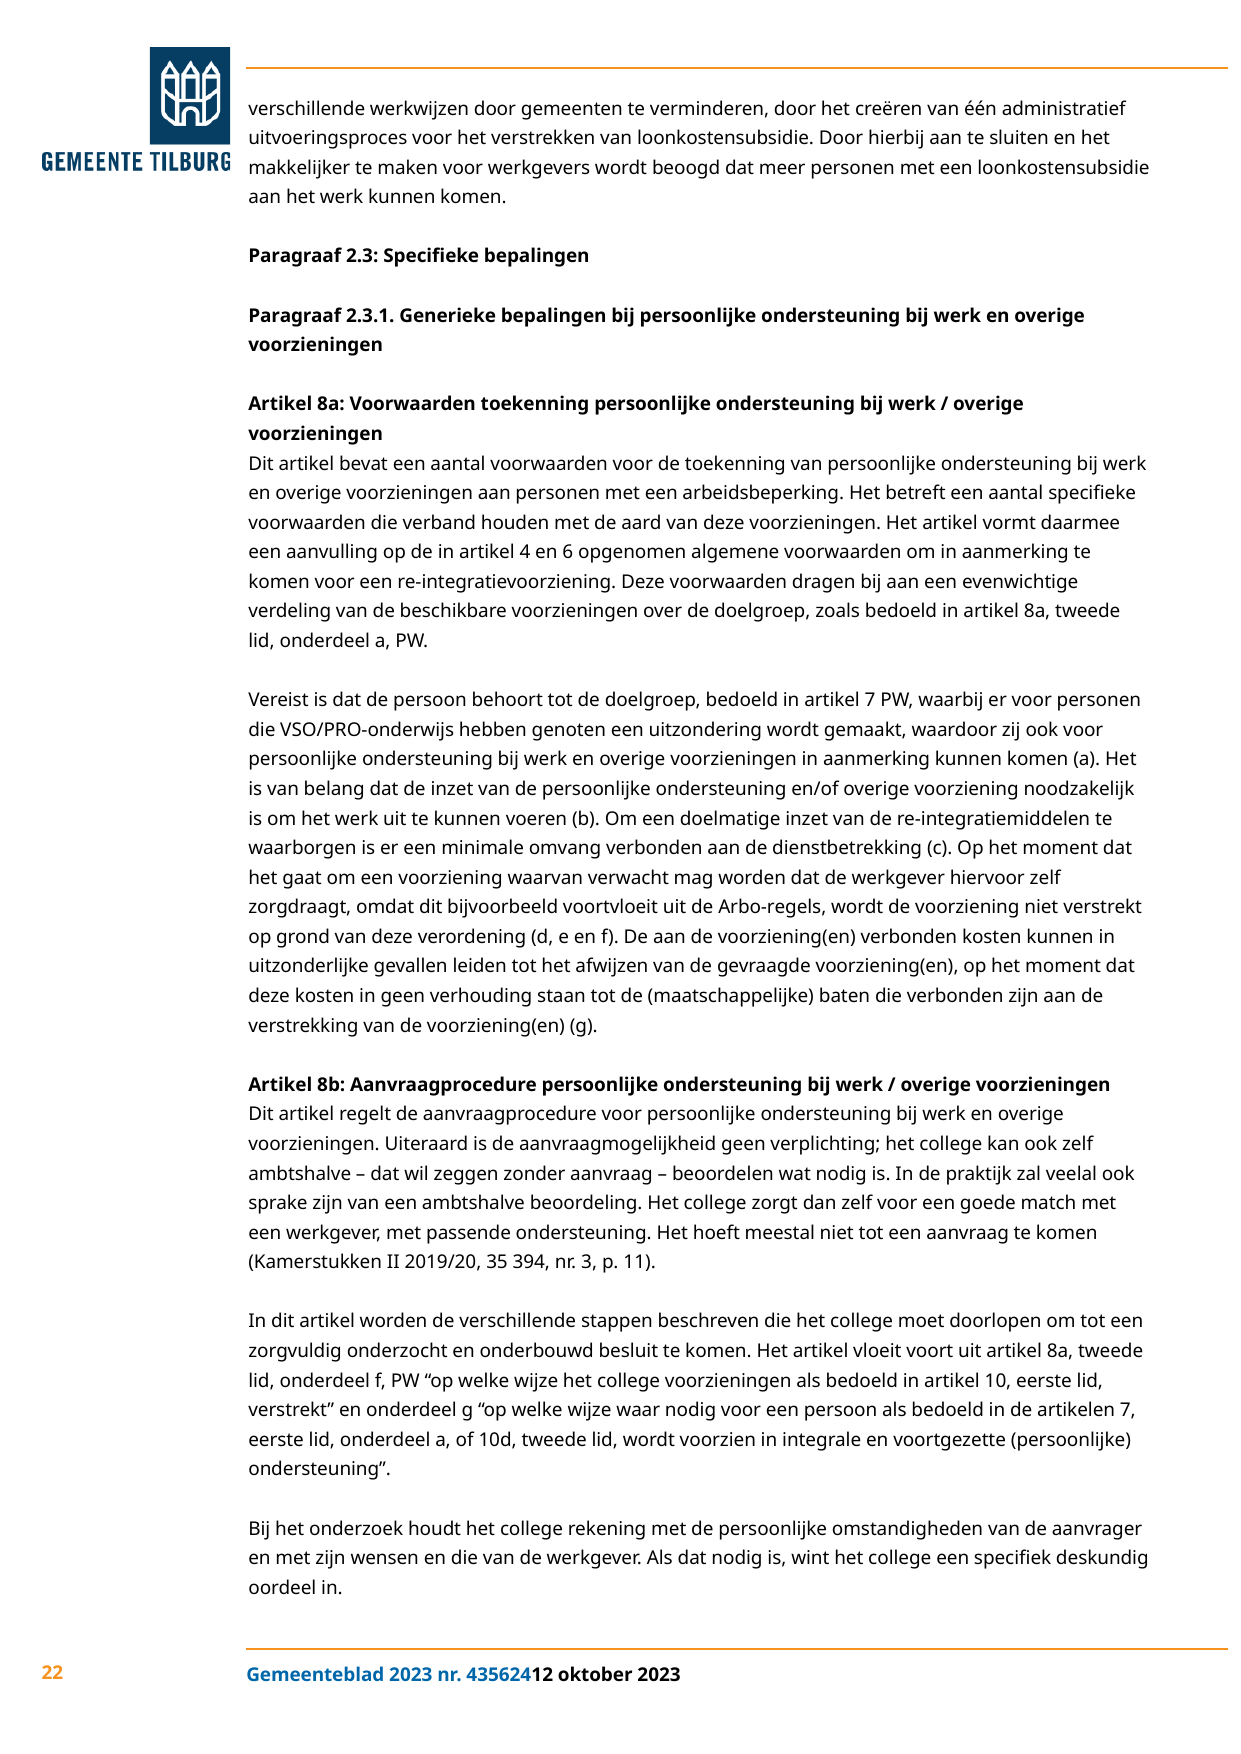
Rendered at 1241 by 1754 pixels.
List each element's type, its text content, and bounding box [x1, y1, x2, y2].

text Vereist is dat de persoon behoort tot de doelgroep, bedoeld in artikel 7 PW, waarbij er voor personen die VSO/PRO-onderwijs hebben genoten een uitzondering wordt gemaakt, waardoor zij ook voor persoonlijke ondersteuning bij werk en overige voorzieningen in aanmerking kunnen komen (a). Het is van belang dat de inzet van de persoonlijke ondersteuning en/of overige voorziening noodzakelijk is om het werk uit te kunnen voeren (b). Om een doelmatige inzet van de re-integratiemiddelen te waarborgen is er een minimale omvang verbonden aan de dienstbetrekking (c). Op het moment dat het gaat om een voorziening waarvan verwacht mag worden dat de werkgever hiervoor zelf zorgdraagt, omdat dit bijvoorbeeld voortvloeit uit de Arbo-regels, wordt de voorziening niet verstrekt op grond van deze verordening (d, e en f). De aan de voorziening(en) verbonden kosten kunnen in uitzonderlijke gevallen leiden tot het afwijzen van de gevraagde voorziening(en), op het moment dat deze kosten in geen verhouding staan tot de (maatschappelijke) baten die verbonden zijn aan de verstrekking van de voorziening(en) (g). [248, 686, 1152, 1038]
text Paragraaf 2.3: Specifieke bepalingen [248, 243, 1152, 268]
text Bij het onderzoek houdt het college rekening met de persoonlijke omstandigheden van de aanvrager en met zijn wensen en die van de werkgever. Als dat nodig is, wint het college een specifiek deskundig oordeel in. [248, 1515, 1152, 1600]
text Paragraaf 2.3.1. Generieke bepalingen bij persoonlijke ondersteuning bij werk en overige voorzieningen [248, 302, 1152, 357]
text In dit artikel worden de verschillende stappen beschreven die het college moet doorlopen om tot een zorgvuldig onderzocht en onderbouwd besluit te komen. Het artikel vloeit voort uit artikel 8a, tweede lid, onderdeel f, PW “op welke wijze het college voorzieningen als bedoeld in artikel 10, eerste lid, verstrekt” en onderdeel g “op welke wijze waar nodig voor een persoon als bedoeld in de artikelen 7, eerste lid, onderdeel a, of 10d, tweede lid, wordt voorzien in integrale en voortgezette (persoonlijke) ondersteuning”. [248, 1308, 1152, 1481]
text Dit artikel regelt de aanvraagprocedure voor persoonlijke ondersteuning bij werk en overige voorzieningen. Uiteraard is de aanvraagmogelijkheid geen verplichting; het college kan ook zelf ambtshalve – dat wil zeggen zonder aanvraag – beoordelen wat nodig is. In de praktijk zal veelal ook sprake zijn van een ambtshalve beoordeling. Het college zorgt dan zelf voor een goede match met een werkgever, met passende ondersteuning. Het hoeft meestal niet tot een aanvraag te komen (Kamerstukken II 2019/20, 35 394, nr. 3, p. 11). [248, 1101, 1152, 1274]
text Dit artikel bevat een aantal voorwaarden voor de toekenning van persoonlijke ondersteuning bij werk en overige voorzieningen aan personen met een arbeidsbeperking. Het betreft een aantal specifieke voorwaarden die verband houden met de aard van deze voorzieningen. Het artikel vormt daarmee een aanvulling op de in artikel 4 en 6 opgenomen algemene voorwaarden om in aanmerking te komen voor een re-integratievoorziening. Deze voorwaarden dragen bij aan een evenwichtige verdeling van de beschikbare voorzieningen over de doelgroep, zoals bedoeld in artikel 8a, tweede lid, onderdeel a, PW. [248, 450, 1152, 653]
text Artikel 8a: Voorwaarden toekenning persoonlijke ondersteuning bij werk / overige voorzieningen [248, 391, 1152, 446]
text Artikel 8b: Aanvraagprocedure persoonlijke ondersteuning bij werk / overige voorzieningen [248, 1071, 1152, 1097]
picture [41, 47, 231, 172]
text verschillende werkwijzen door gemeenten te verminderen, door het creëren van één administratief uitvoeringsproces voor het verstrekken van loonkostensubsidie. Door hierbij aan te sluiten en het makkelijker te maken voor werkgevers wordt beoogd dat meer personen met een loonkostensubsidie aan het werk kunnen komen. [248, 95, 1152, 209]
